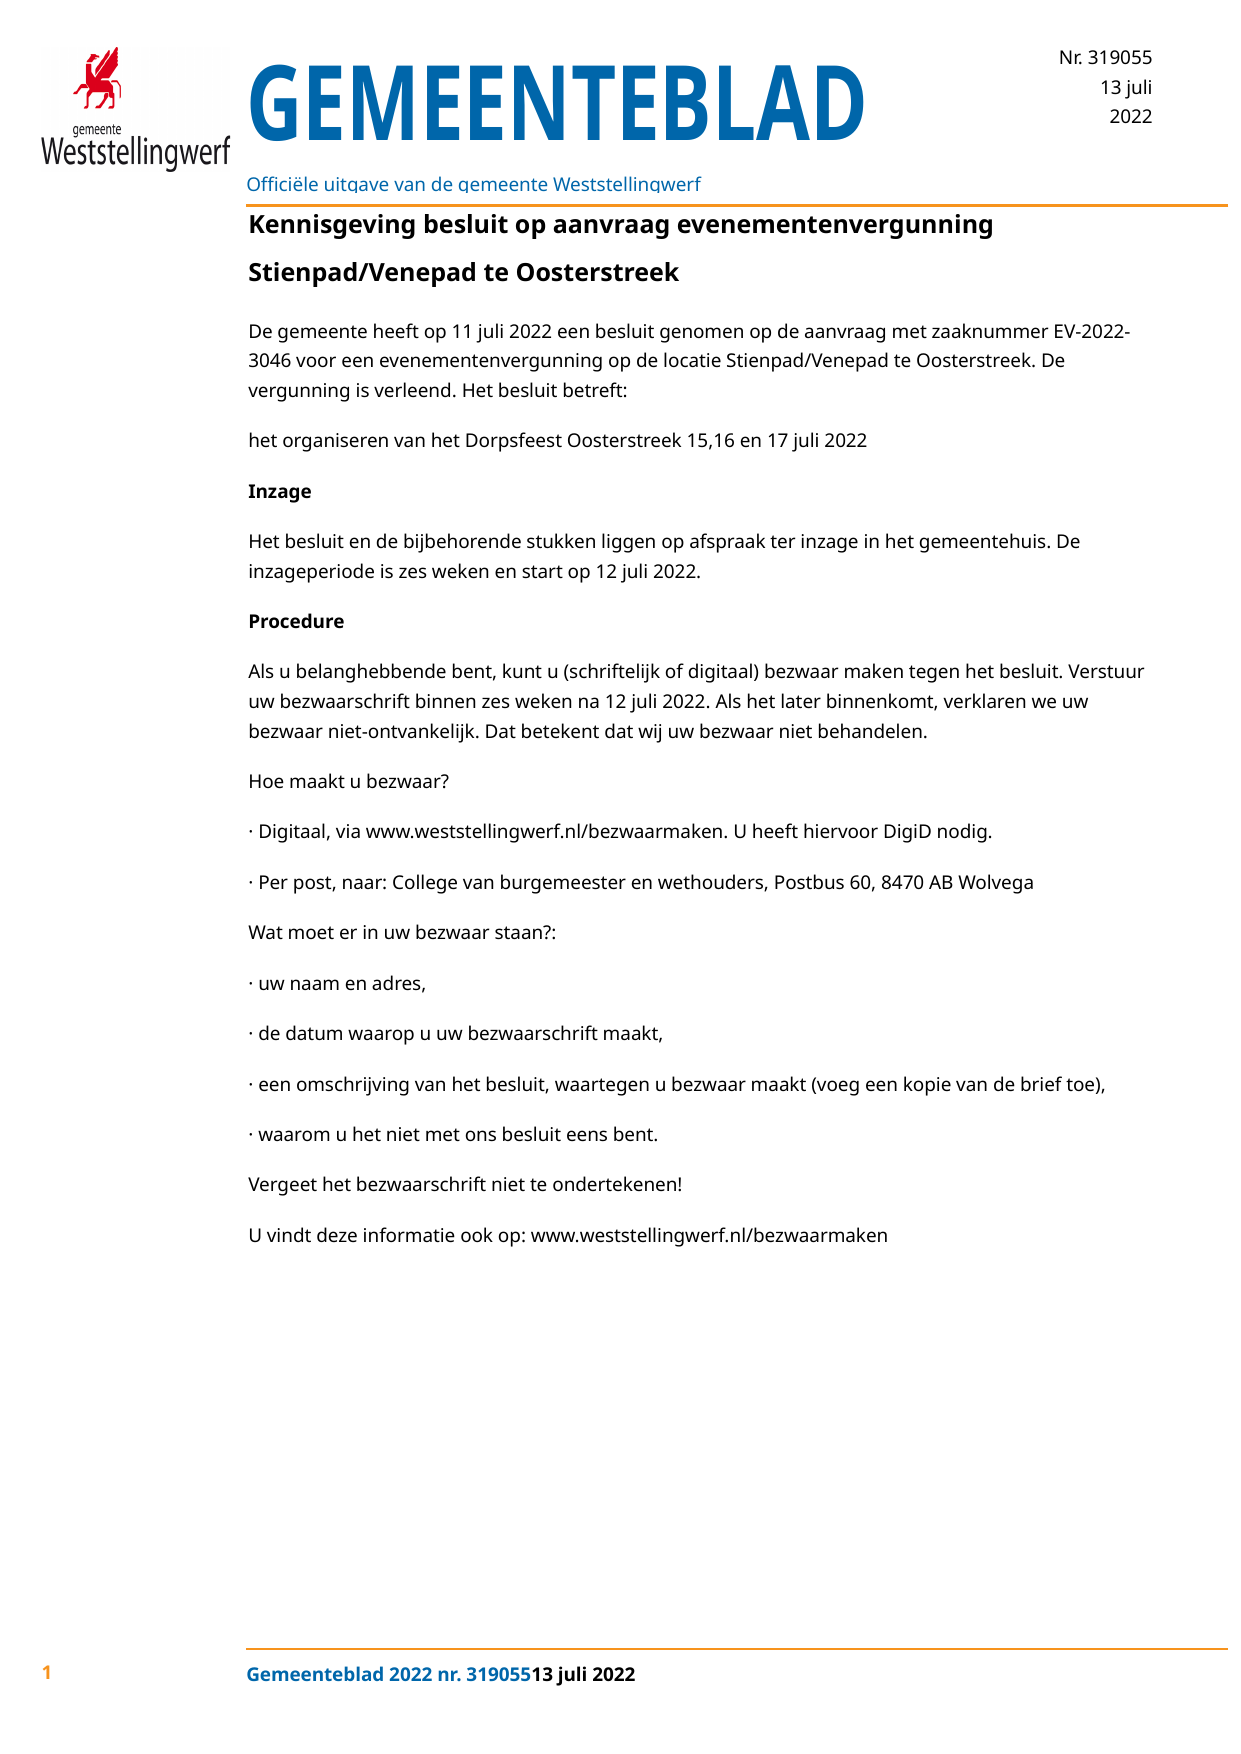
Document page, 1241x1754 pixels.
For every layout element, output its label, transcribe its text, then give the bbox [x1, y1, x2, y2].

text Procedure [248, 608, 1152, 634]
text U vindt deze informatie ook op: www.weststellingwerf.nl/bezwaarmaken [248, 1222, 1152, 1248]
text · uw naam en adres, [248, 970, 1152, 996]
text De gemeente heeft op 11 juli 2022 een besluit genomen op de aanvraag met zaaknummer EV-2022-3046 voor een evenementenvergunning op de locatie Stienpad/Venepad te Oosterstreek. De vergunning is verleend. Het besluit betreft: [248, 318, 1152, 403]
text Wat moet er in uw bezwaar staan?: [248, 919, 1152, 945]
text · Per post, naar: College van burgemeester en wethouders, Postbus 60, 8470 AB Wolvega [248, 869, 1152, 895]
text Kennisgeving besluit op aanvraag evenementenvergunning Stienpad/Venepad te Oosterstreek [248, 207, 1152, 288]
text Hoe maakt u bezwaar? [248, 768, 1152, 794]
text · de datum waarop u uw bezwaarschrift maakt, [248, 1020, 1152, 1046]
text het organiseren van het Dorpsfeest Oosterstreek 15,16 en 17 juli 2022 [248, 427, 1152, 453]
text Inzage [248, 478, 1152, 504]
text Het besluit en de bijbehorende stukken liggen op afspraak ter inzage in het gemeentehuis. De inzageperiode is zes weken en start op 12 juli 2022. [248, 528, 1152, 584]
text · een omschrijving van het besluit, waartegen u bezwaar maakt (voeg een kopie van de brief toe), [248, 1071, 1152, 1097]
text · Digitaal, via www.weststellingwerf.nl/bezwaarmaken. U heeft hiervoor DigiD nodig. [248, 819, 1152, 844]
text Als u belanghebbende bent, kunt u (schriftelijk of digitaal) bezwaar maken tegen het besluit. Verstuur uw bezwaarschrift binnen zes weken na 12 juli 2022. Als het later binnenkomt, verklaren we uw bezwaar niet-ontvankelijk. Dat betekent dat wij uw bezwaar niet behandelen. [248, 659, 1152, 744]
text Vergeet het bezwaarschrift niet te ondertekenen! [248, 1172, 1152, 1197]
text · waarom u het niet met ons besluit eens bent. [248, 1121, 1152, 1147]
picture [41, 47, 231, 172]
